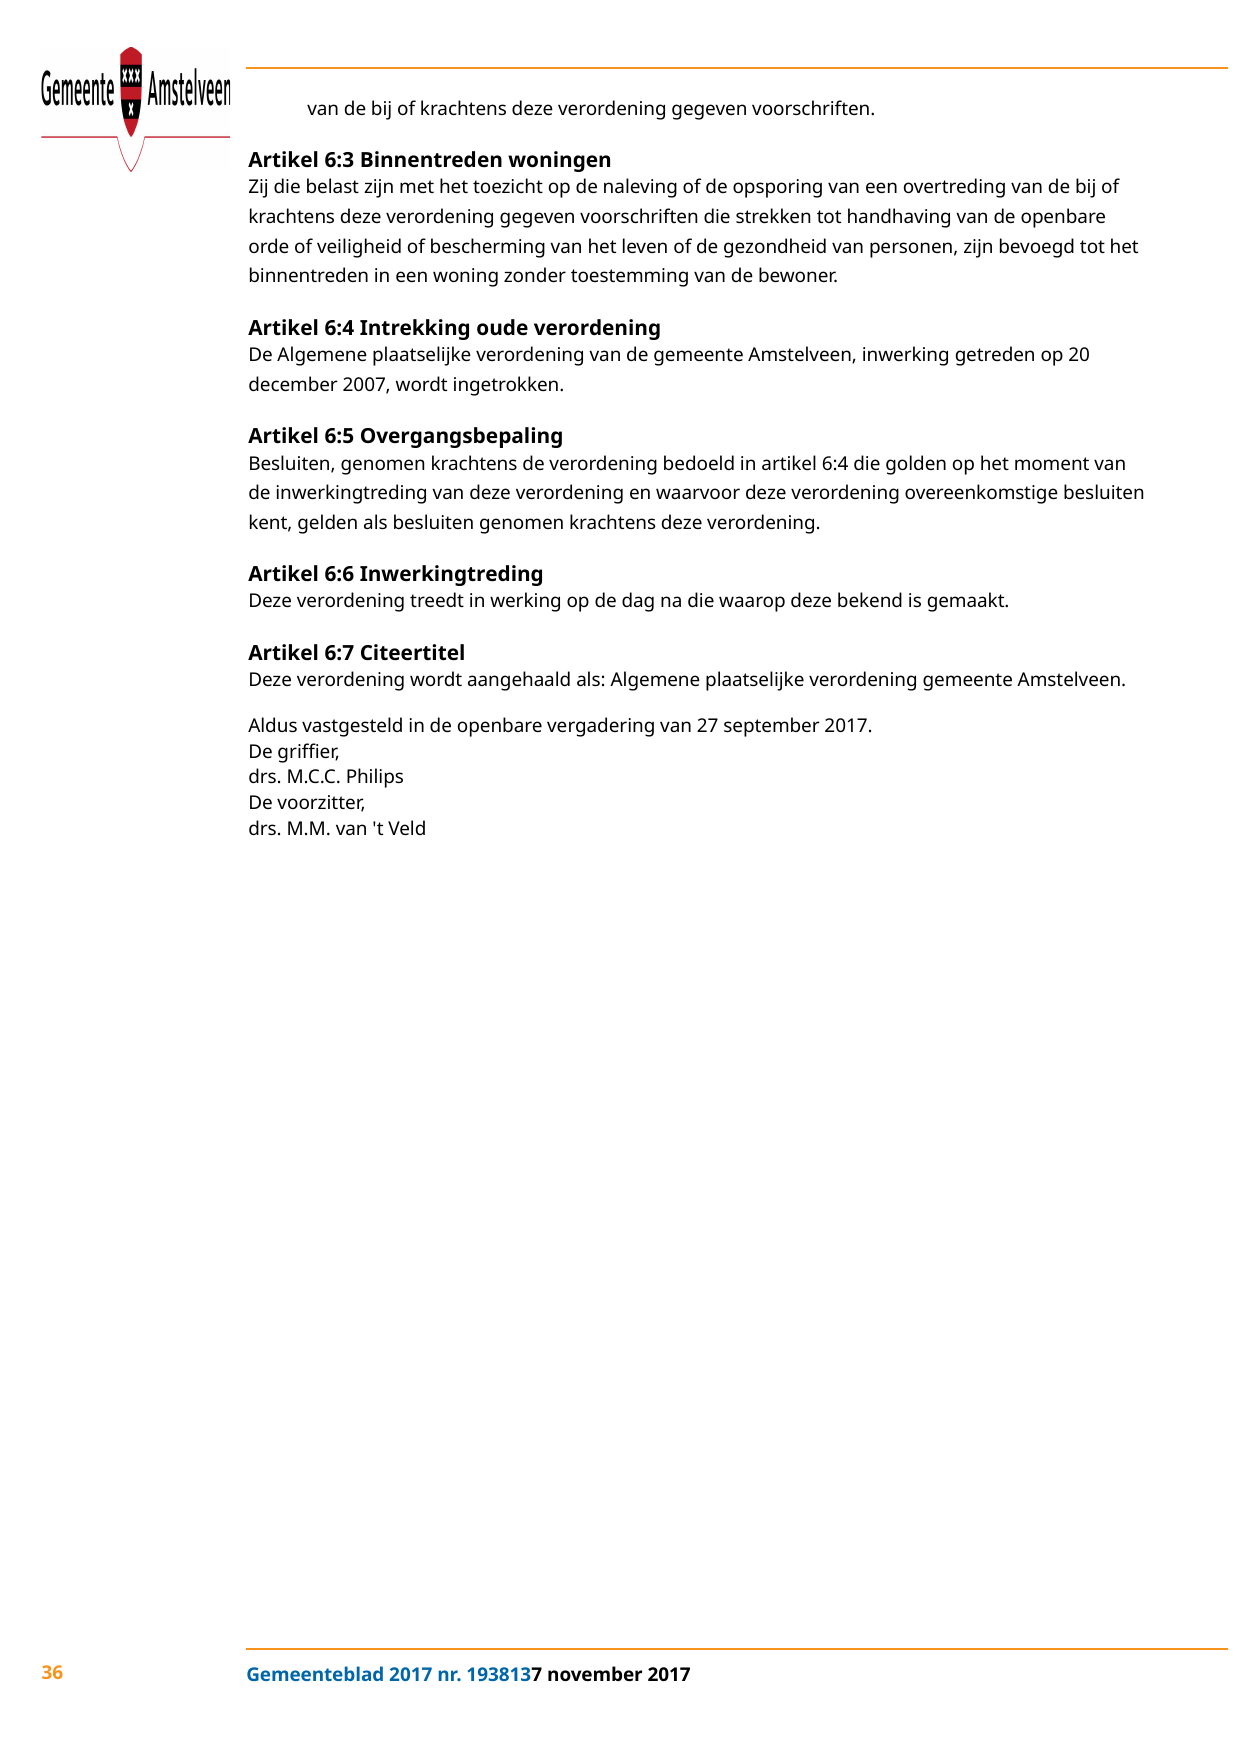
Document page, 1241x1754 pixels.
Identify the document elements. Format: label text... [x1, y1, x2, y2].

text Zij die belast zijn met het toezicht op de naleving of de opsporing van een overtreding van de bij of krachtens deze verordening gegeven voorschriften die strekken tot handhaving van de openbare orde of veiligheid of bescherming van het leven of de gezondheid van personen, zijn bevoegd tot het binnentreden in een woning zonder toestemming van de bewoner. [248, 174, 1152, 288]
list van de bij of krachtens deze verordening gegeven voorschriften. [248, 95, 1152, 121]
text De voorzitter, [248, 789, 1152, 815]
text Artikel 6:5 Overgangsbepaling [248, 421, 1152, 450]
text drs. M.C.C. Philips [248, 764, 1152, 789]
text Besluiten, genomen krachtens de verordening bedoeld in artikel 6:4 die golden op het moment van de inwerkingtreding van deze verordening en waarvoor deze verordening overeenkomstige besluiten kent, gelden als besluiten genomen krachtens deze verordening. [248, 450, 1152, 534]
text Deze verordening wordt aangehaald als: Algemene plaatselijke verordening gemeente Amstelveen. [248, 667, 1152, 692]
text Artikel 6:4 Intrekking oude verordening [248, 313, 1152, 341]
text De griffier, [248, 738, 1152, 764]
text Artikel 6:6 Inwerkingtreding [248, 559, 1152, 588]
text Aldus vastgesteld in de openbare vergadering van 27 september 2017. [248, 712, 1152, 738]
text drs. M.M. van 't Veld [248, 815, 1152, 841]
text De Algemene plaatselijke verordening van de gemeente Amstelveen, inwerking getreden op 20 december 2007, wordt ingetrokken. [248, 341, 1152, 397]
text Artikel 6:3 Binnentreden woningen [248, 145, 1152, 174]
text Artikel 6:7 Citeertitel [248, 638, 1152, 667]
picture [41, 47, 231, 172]
text Deze verordening treedt in werking op de dag na die waarop deze bekend is gemaakt. [248, 588, 1152, 613]
